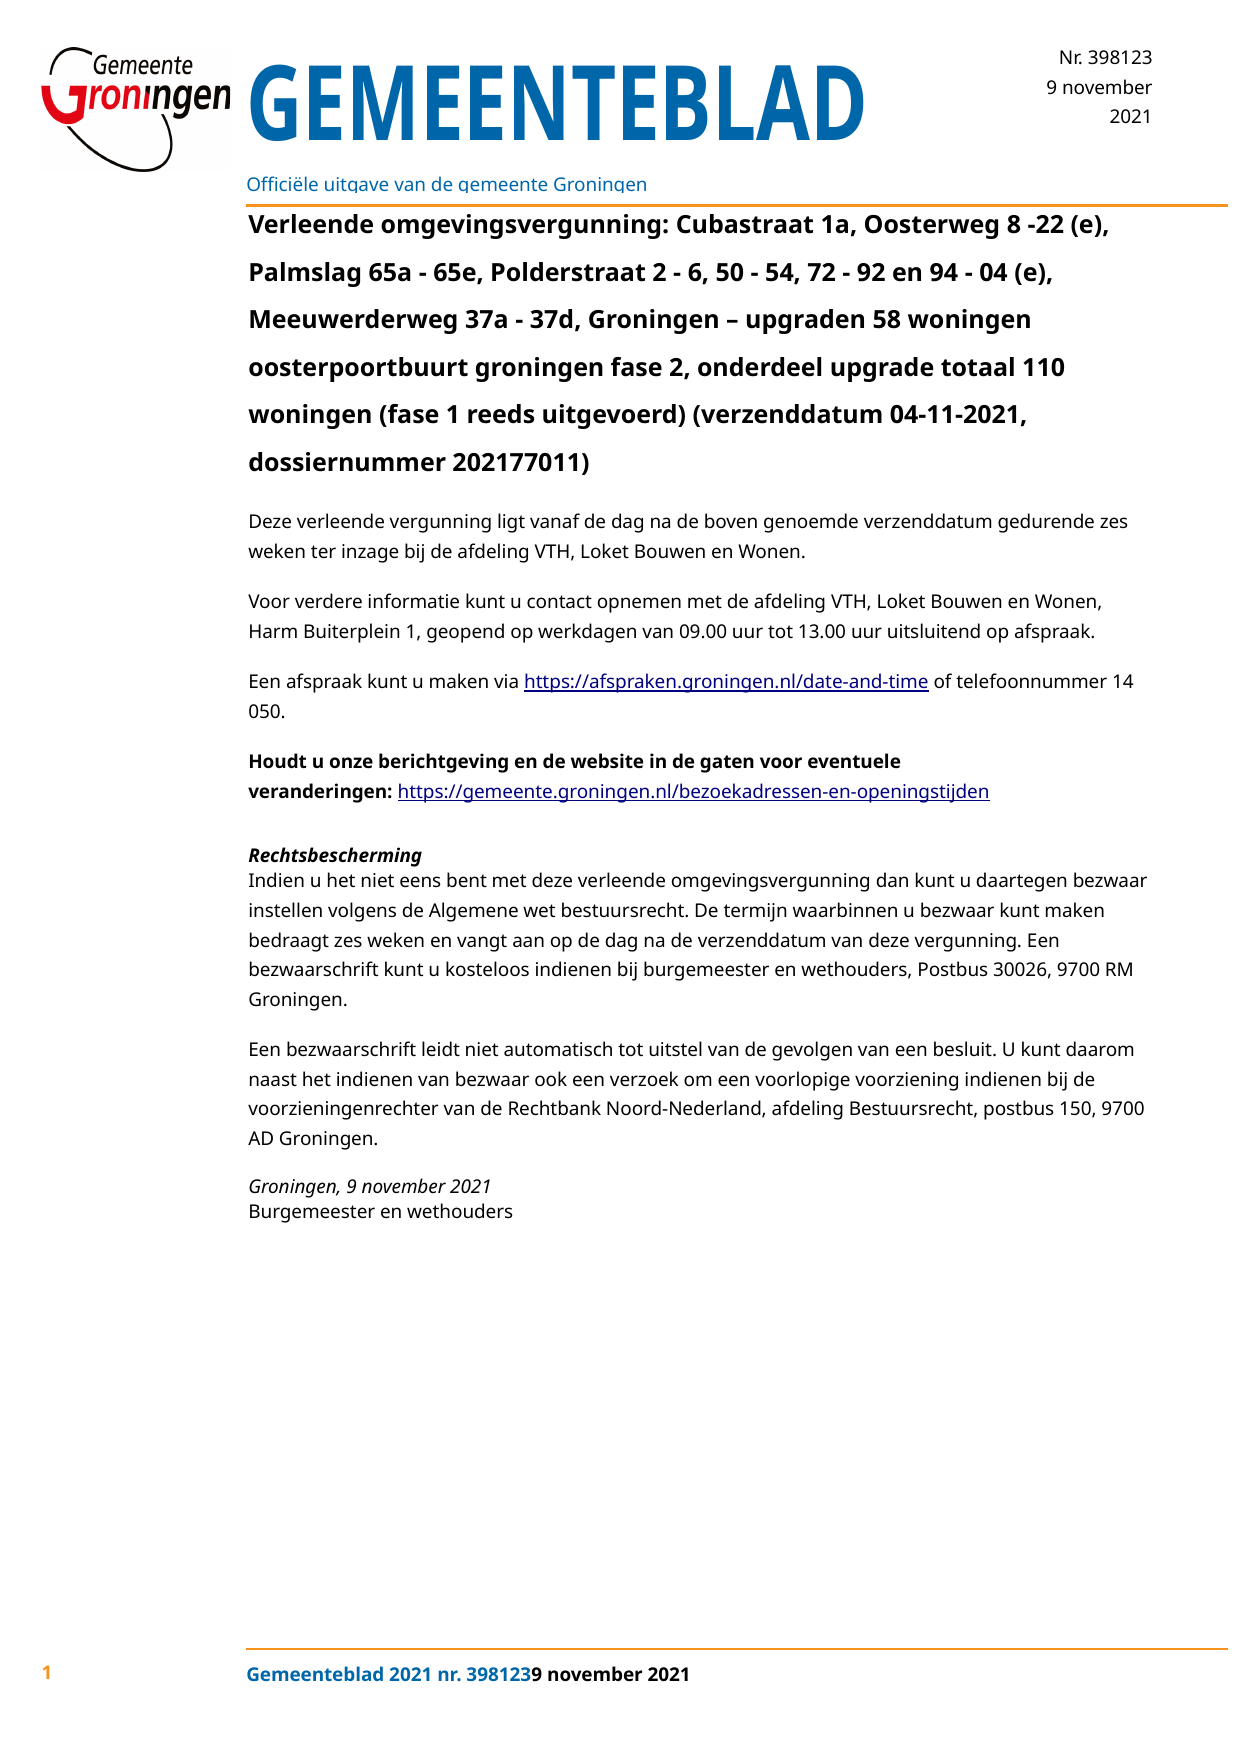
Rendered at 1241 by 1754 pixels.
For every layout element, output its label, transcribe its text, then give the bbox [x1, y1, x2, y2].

text Groningen, 9 november 2021 [248, 1173, 1152, 1199]
picture [41, 47, 231, 172]
text Een bezwaarschrift leidt niet automatisch tot uitstel van de gevolgen van een besluit. U kunt daarom naast het indienen van bezwaar ook een verzoek om een voorlopige voorziening indienen bij de voorzieningenrechter van de Rechtbank Noord-Nederland, afdeling Bestuursrecht, postbus 150, 9700 AD Groningen. [248, 1036, 1152, 1151]
text Een afspraak kunt u maken via https://afspraken.groningen.nl/date-and-time of telefoonnummer 14 050. [248, 668, 1152, 724]
text Voor verdere informatie kunt u contact opnemen met de afdeling VTH, Loket Bouwen en Wonen, Harm Buiterplein 1, geopend op werkdagen van 09.00 uur tot 13.00 uur uitsluitend op afspraak. [248, 588, 1152, 644]
text Indien u het niet eens bent met deze verleende omgevingsvergunning dan kunt u daartegen bezwaar instellen volgens de Algemene wet bestuursrecht. De termijn waarbinnen u bezwaar kunt maken bedraagt zes weken en vangt aan op de dag na de verzenddatum van deze vergunning. Een bezwaarschrift kunt u kosteloos indienen bij burgemeester en wethouders, Postbus 30026, 9700 RM Groningen. [248, 868, 1152, 1012]
text Deze verleende vergunning ligt vanaf de dag na de boven genoemde verzenddatum gedurende zes weken ter inzage bij de afdeling VTH, Loket Bouwen en Wonen. [248, 508, 1152, 564]
text Rechtsbescherming [248, 842, 1152, 868]
text Burgemeester en wethouders [248, 1199, 1152, 1224]
text Houdt u onze berichtgeving en de website in de gaten voor eventuele veranderingen: https://gemeente.groningen.nl/bezoekadressen-en-openingstijden [248, 748, 1152, 804]
text Verleende omgevingsvergunning: Cubastraat 1a, Oosterweg 8 -22 (e), Palmslag 65a - 65e, Polderstraat 2 - 6, 50 - 54, 72 - 92 en 94 - 04 (e), Meeuwerderweg 37a - 37d, Groningen – upgraden 58 woningen oosterpoortbuurt groningen fase 2, onderdeel upgrade totaal 110 woningen (fase 1 reeds uitgevoerd) (verzenddatum 04-11-2021, dossiernummer 202177011) [248, 207, 1152, 479]
